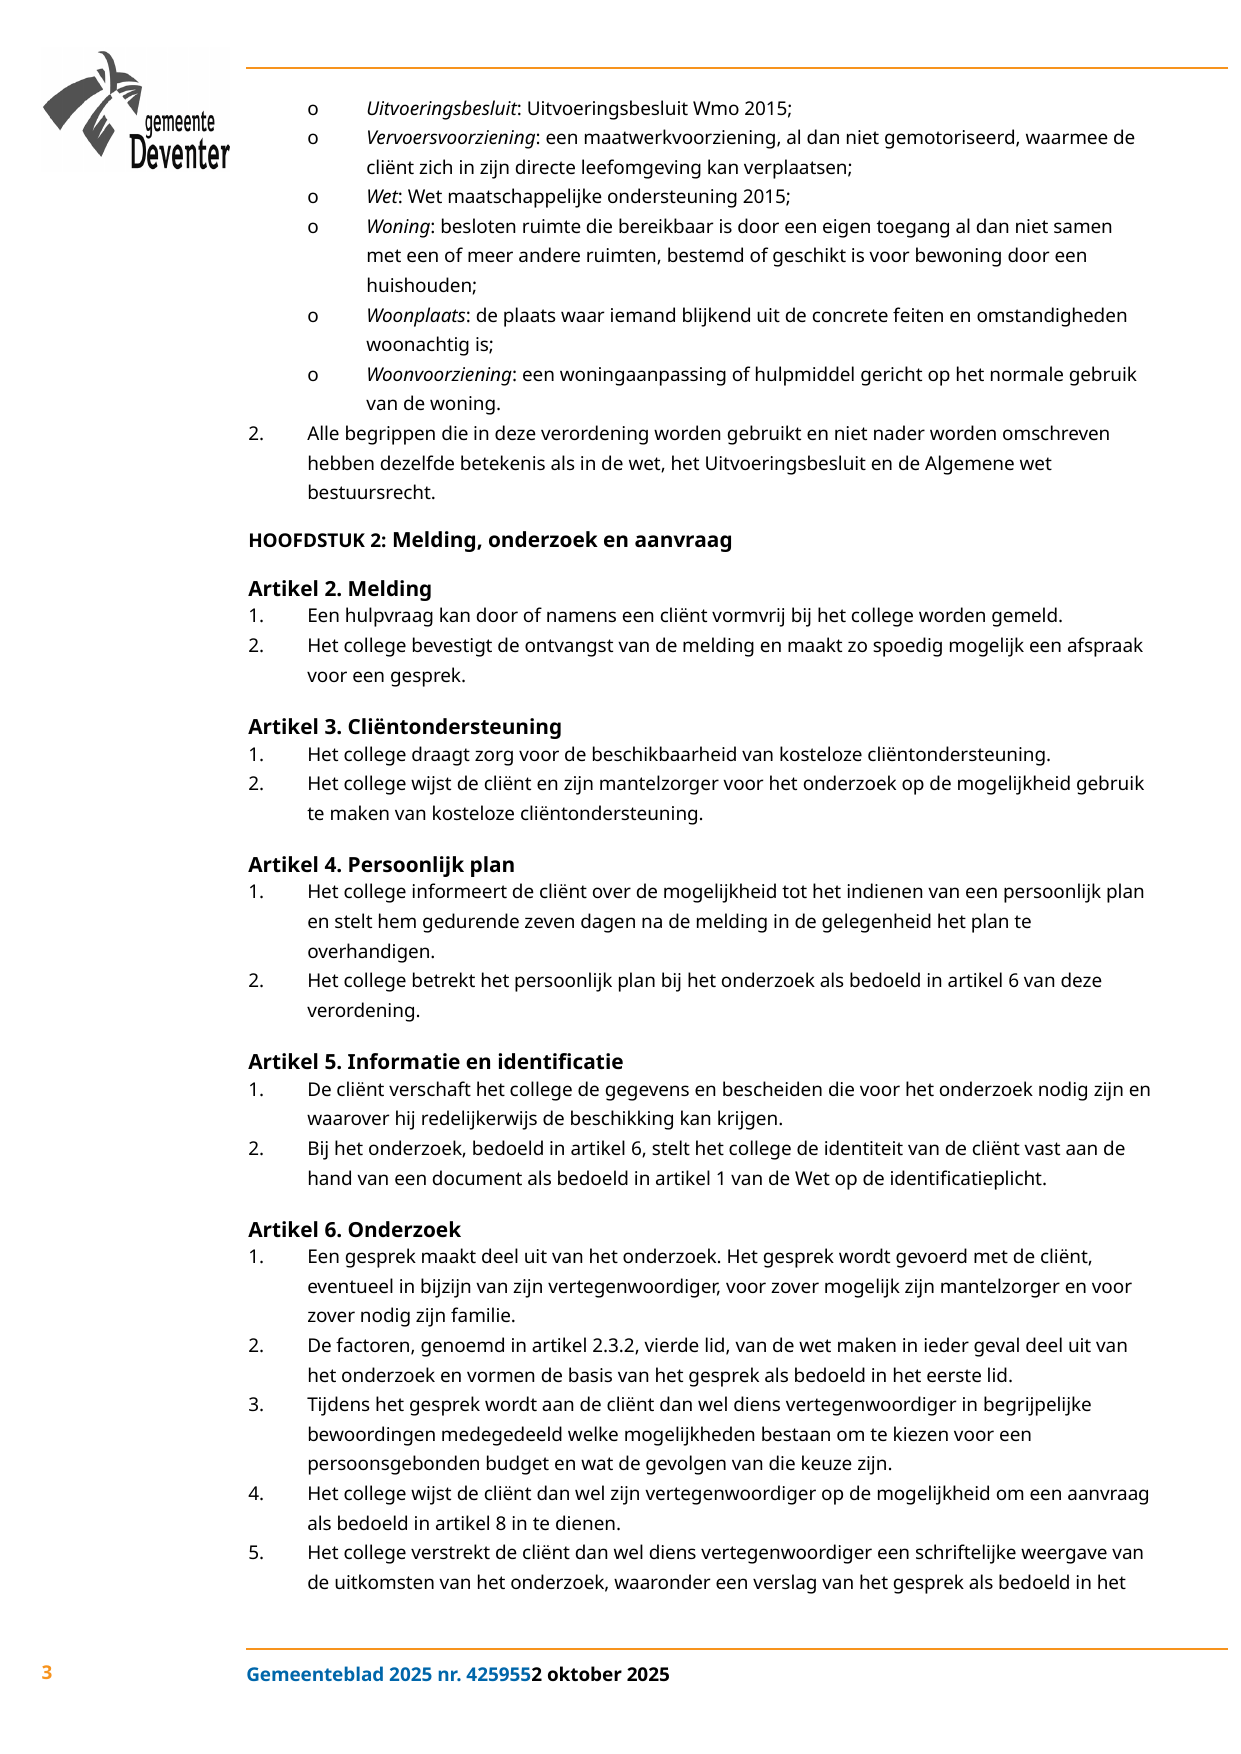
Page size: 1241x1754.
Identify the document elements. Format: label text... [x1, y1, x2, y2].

list De cliënt verschaft het college de gegevens en bescheiden die voor het onderzoek nodig zijn en waarover hij redelijkerwijs de beschikking kan krijgen. [248, 1076, 1152, 1131]
list Het college informeert de cliënt over de mogelijkheid tot het indienen van een persoonlijk plan en stelt hem gedurende zeven dagen na de melding in de gelegenheid het plan te overhandigen. [248, 879, 1152, 964]
list Woonvoorziening: een woningaanpassing of hulpmiddel gericht op het normale gebruik van de woning. [307, 361, 1152, 416]
list Vervoersvoorziening: een maatwerkvoorziening, al dan niet gemotoriseerd, waarmee de cliënt zich in zijn directe leefomgeving kan verplaatsen; [307, 124, 1152, 180]
text HOOFDSTUK 2: Melding, onderzoek en aanvraag [248, 525, 1152, 553]
list Een gesprek maakt deel uit van het onderzoek. Het gesprek wordt gevoerd met de cliënt, eventueel in bijzijn van zijn vertegenwoordiger, voor zover mogelijk zijn mantelzorger en voor zover nodig zijn familie. [248, 1243, 1152, 1328]
list De factoren, genoemd in artikel 2.3.2, vierde lid, van de wet maken in ieder geval deel uit van het onderzoek en vormen de basis van het gesprek als bedoeld in het eerste lid. [248, 1332, 1152, 1388]
text Artikel 3. Cliëntondersteuning [248, 712, 1152, 741]
list Wet: Wet maatschappelijke ondersteuning 2015; [307, 183, 1152, 209]
list Woning: besloten ruimte die bereikbaar is door een eigen toegang al dan niet samen met een of meer andere ruimten, bestemd of geschikt is voor bewoning door een huishouden; [307, 213, 1152, 298]
list Het college betrekt het persoonlijk plan bij het onderzoek als bedoeld in artikel 6 van deze verordening. [248, 967, 1152, 1023]
list Bij het onderzoek, bedoeld in artikel 6, stelt het college de identiteit van de cliënt vast aan de hand van een document als bedoeld in artikel 1 van de Wet op de identificatieplicht. [248, 1135, 1152, 1190]
list Het college verstrekt de cliënt dan wel diens vertegenwoordiger een schriftelijke weergave van de uitkomsten van het onderzoek, waaronder een verslag van het gesprek als bedoeld in het [248, 1539, 1152, 1595]
list Tijdens het gesprek wordt aan de cliënt dan wel diens vertegenwoordiger in begrijpelijke bewoordingen medegedeeld welke mogelijkheden bestaan om te kiezen voor een persoonsgebonden budget en wat de gevolgen van die keuze zijn. [248, 1391, 1152, 1476]
picture [41, 47, 231, 172]
text Artikel 6. Onderzoek [248, 1215, 1152, 1243]
list Het college wijst de cliënt en zijn mantelzorger voor het onderzoek op de mogelijkheid gebruik te maken van kosteloze cliëntondersteuning. [248, 770, 1152, 826]
list Woonplaats: de plaats waar iemand blijkend uit de concrete feiten en omstandigheden woonachtig is; [307, 302, 1152, 357]
text Artikel 2. Melding [248, 574, 1152, 603]
list Het college bevestigt de ontvangst van de melding en maakt zo spoedig mogelijk een afspraak voor een gesprek. [248, 632, 1152, 688]
text Artikel 5. Informatie en identificatie [248, 1047, 1152, 1076]
list Het college draagt zorg voor de beschikbaarheid van kosteloze cliëntondersteuning. [248, 741, 1152, 766]
list Alle begrippen die in deze verordening worden gebruikt en niet nader worden omschreven hebben dezelfde betekenis als in de wet, het Uitvoeringsbesluit en de Algemene wet bestuursrecht. [248, 420, 1152, 505]
list Een hulpvraag kan door of namens een cliënt vormvrij bij het college worden gemeld. [248, 603, 1152, 628]
text Artikel 4. Persoonlijk plan [248, 850, 1152, 879]
list Het college wijst de cliënt dan wel zijn vertegenwoordiger op de mogelijkheid om een aanvraag als bedoeld in artikel 8 in te dienen. [248, 1480, 1152, 1536]
list Uitvoeringsbesluit: Uitvoeringsbesluit Wmo 2015; [307, 95, 1152, 121]
